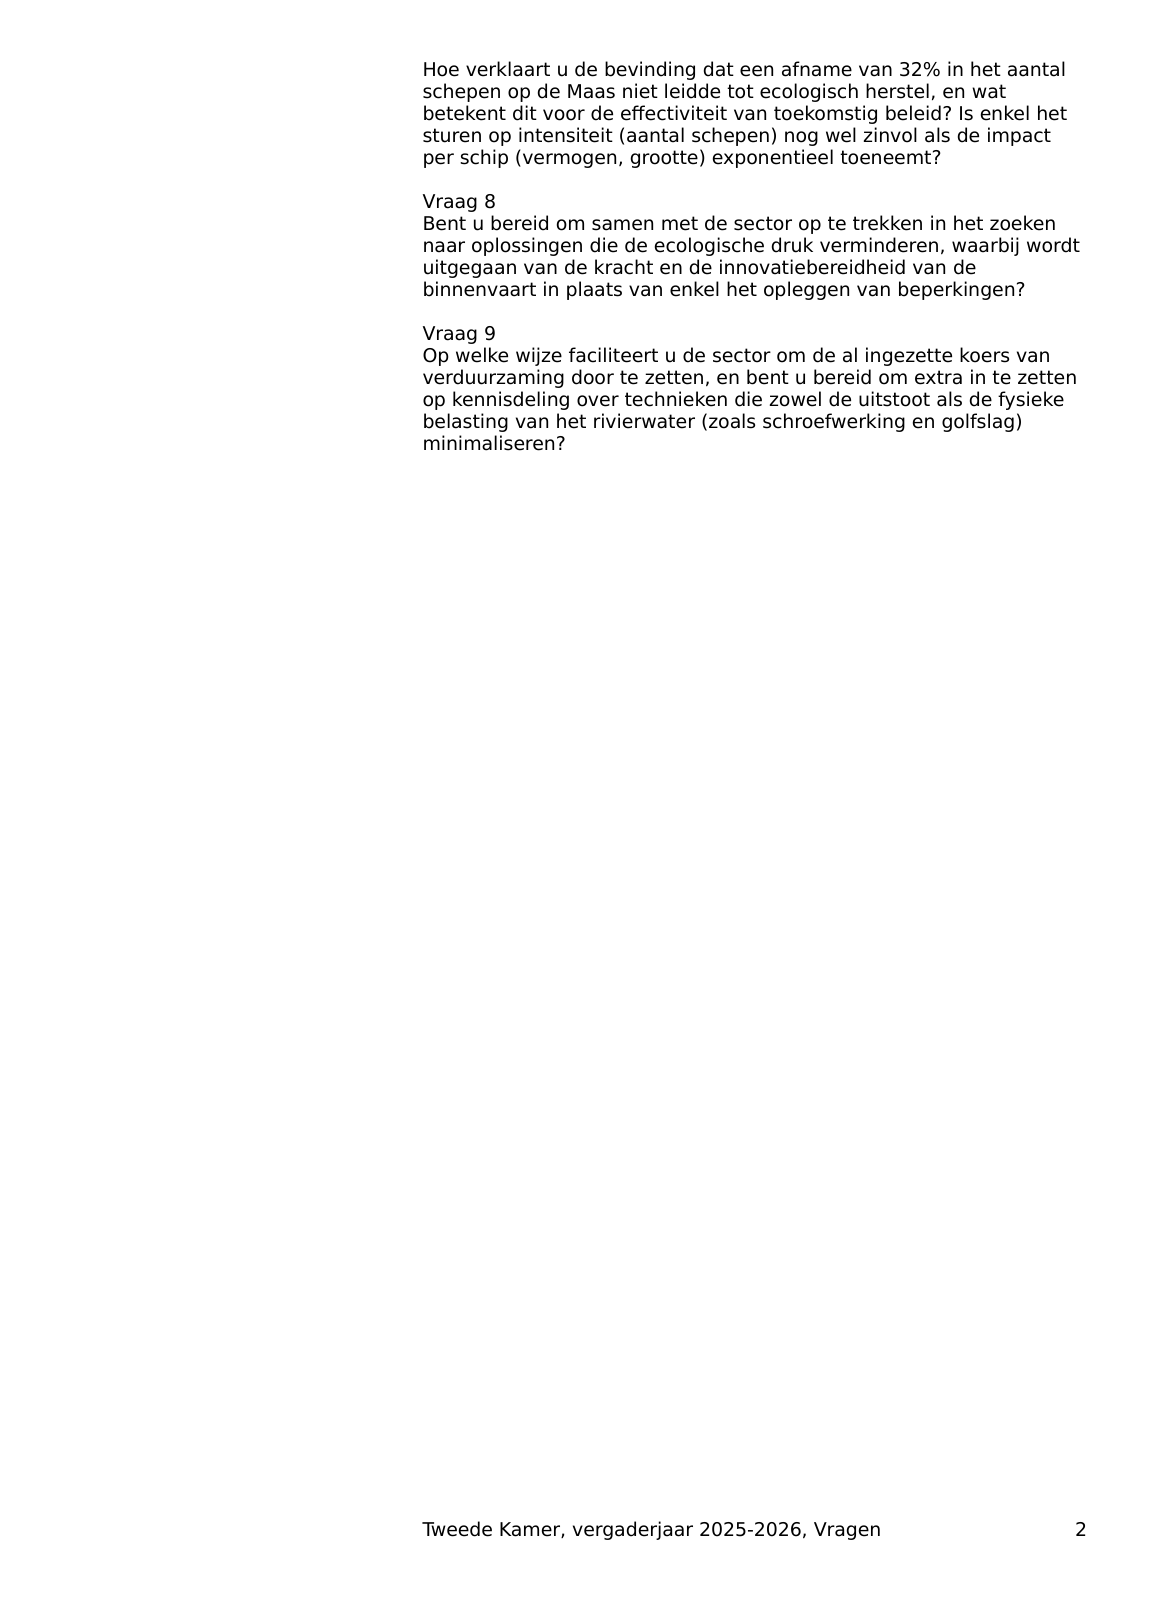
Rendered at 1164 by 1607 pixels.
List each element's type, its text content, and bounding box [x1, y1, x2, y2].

text Hoe verklaart u de bevinding dat een afname van 32% in het aantal schepen op de Maas niet leidde tot ecologisch herstel, en wat betekent dit voor de effectiviteit van toekomstig beleid? Is enkel het sturen op intensiteit (aantal schepen) nog wel zinvol als de impact per schip (vermogen, grootte) exponentieel toeneemt? [422, 59, 1087, 169]
text Vraag 9 [422, 323, 1087, 345]
text Op welke wijze faciliteert u de sector om de al ingezette koers van verduurzaming door te zetten, en bent u bereid om extra in te zetten op kennisdeling over technieken die zowel de uitstoot als de fysieke belasting van het rivierwater (zoals schroefwerking en golfslag) minimaliseren? [422, 345, 1087, 455]
text Bent u bereid om samen met de sector op te trekken in het zoeken naar oplossingen die de ecologische druk verminderen, waarbij wordt uitgegaan van de kracht en de innovatiebereidheid van de binnenvaart in plaats van enkel het opleggen van beperkingen? [422, 213, 1087, 301]
text Vraag 8 [422, 191, 1087, 213]
